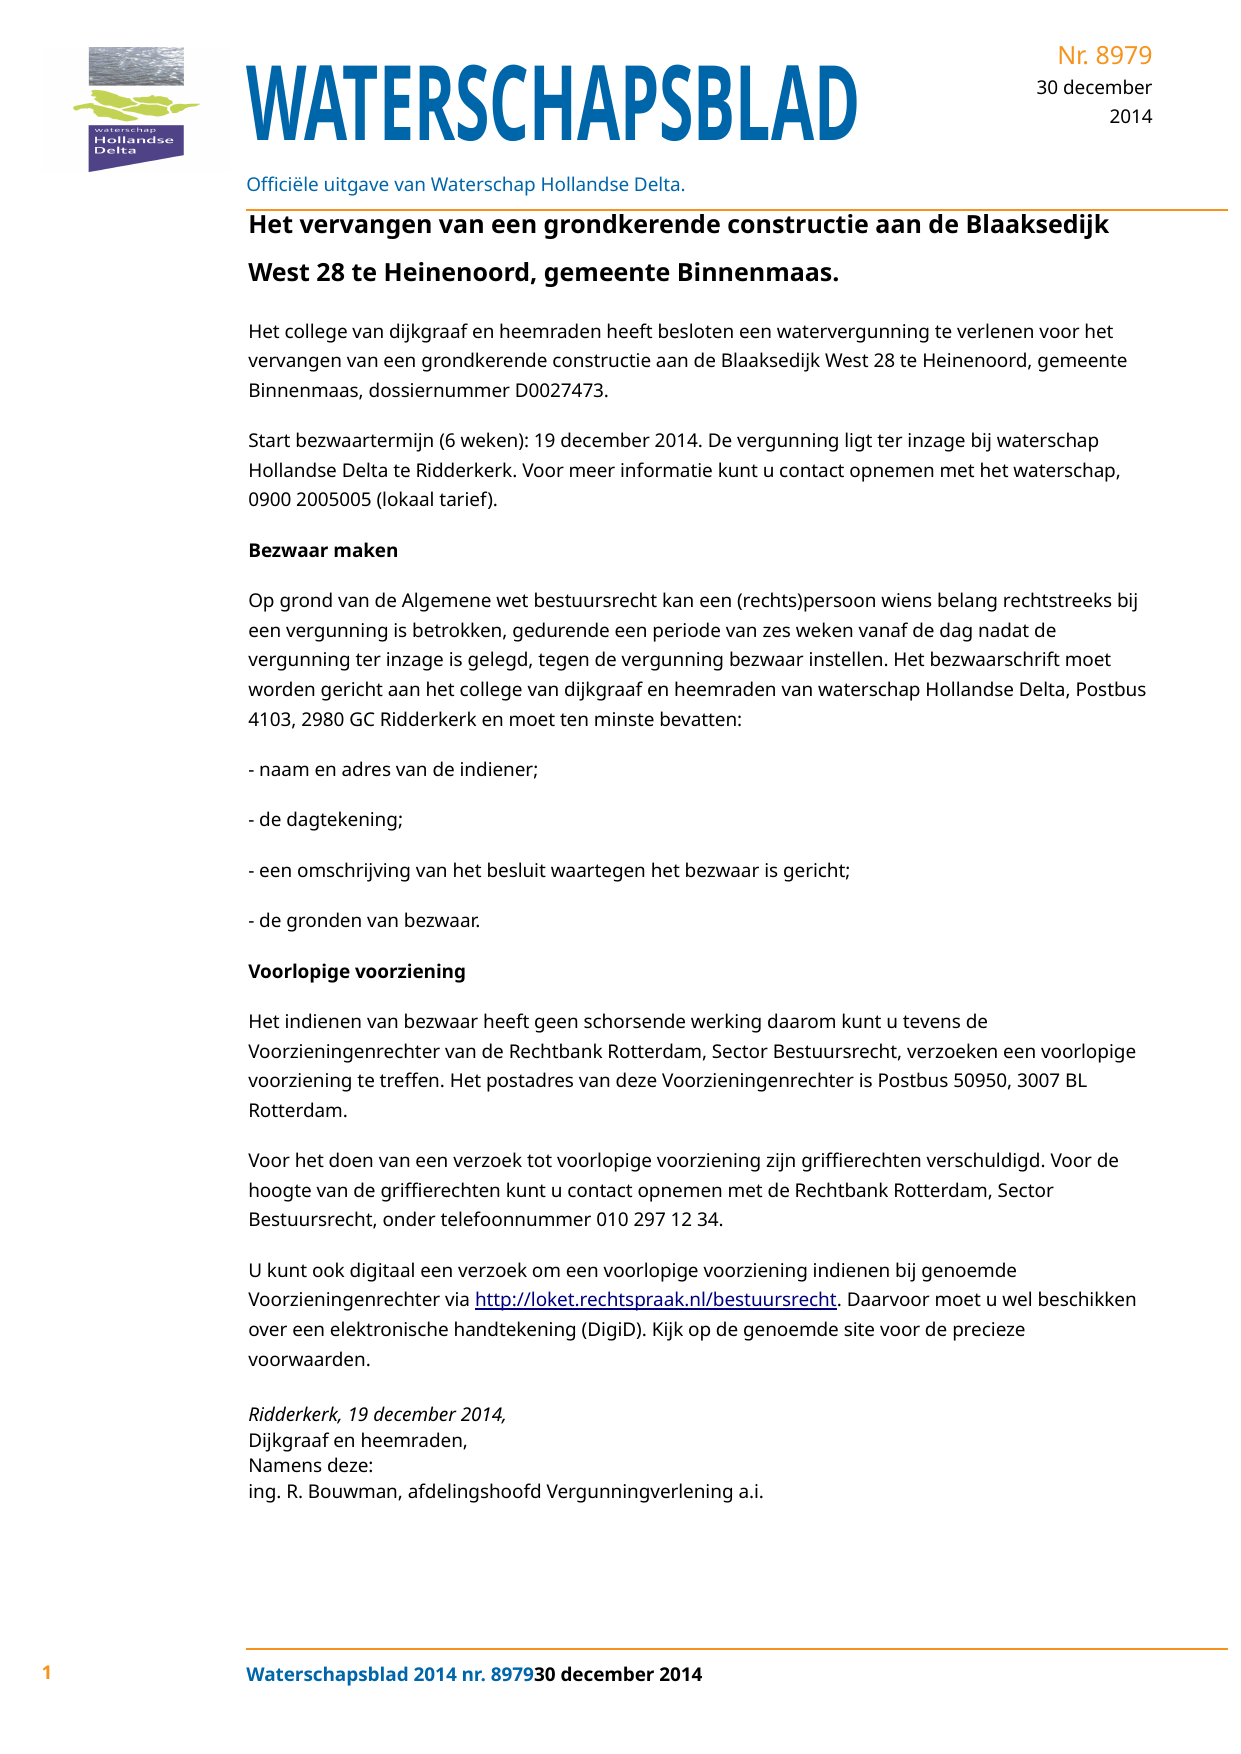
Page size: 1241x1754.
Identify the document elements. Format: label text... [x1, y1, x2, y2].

text Ridderkerk, 19 december 2014, [248, 1401, 1152, 1427]
text - naam en adres van de indiener; [248, 756, 1152, 782]
text Dijkgraaf en heemraden, [248, 1427, 1152, 1453]
text Het vervangen van een grondkerende constructie aan de Blaaksedijk West 28 te Heinenoord, gemeente Binnenmaas. [248, 211, 1152, 288]
text Het indienen van bezwaar heeft geen schorsende werking daarom kunt u tevens de Voorzieningenrechter van de Rechtbank Rotterdam, Sector Bestuursrecht, verzoeken een voorlopige voorziening te treffen. Het postadres van deze Voorzieningenrechter is Postbus 50950, 3007 BL Rotterdam. [248, 1008, 1152, 1123]
text Start bezwaartermijn (6 weken): 19 december 2014. De vergunning ligt ter inzage bij waterschap Hollandse Delta te Ridderkerk. Voor meer informatie kunt u contact opnemen met het waterschap, 0900 2005005 (lokaal tarief). [248, 427, 1152, 512]
text - de dagtekening; [248, 807, 1152, 832]
text Het college van dijkgraaf en heemraden heeft besloten een watervergunning te verlenen voor het vervangen van een grondkerende constructie aan de Blaaksedijk West 28 te Heinenoord, gemeente Binnenmaas, dossiernummer D0027473. [248, 318, 1152, 403]
text Voor het doen van een verzoek tot voorlopige voorziening zijn griffierechten verschuldigd. Voor de hoogte van de griffierechten kunt u contact opnemen met de Rechtbank Rotterdam, Sector Bestuursrecht, onder telefoonnummer 010 297 12 34. [248, 1147, 1152, 1232]
text Bezwaar maken [248, 537, 1152, 563]
text Voorlopige voorziening [248, 958, 1152, 984]
text U kunt ook digitaal een verzoek om een voorlopige voorziening indienen bij genoemde Voorzieningenrechter via http://loket.rechtspraak.nl/bestuursrecht. Daarvoor moet u wel beschikken over een elektronische handtekening (DigiD). Kijk op de genoemde site voor de precieze voorwaarden. [248, 1257, 1152, 1372]
text - de gronden van bezwaar. [248, 907, 1152, 933]
text Namens deze: [248, 1453, 1152, 1478]
text ing. R. Bouwman, afdelingshoofd Vergunningverlening a.i. [248, 1478, 1152, 1504]
picture [41, 47, 231, 172]
text Op grond van de Algemene wet bestuursrecht kan een (rechts)persoon wiens belang rechtstreeks bij een vergunning is betrokken, gedurende een periode van zes weken vanaf de dag nadat de vergunning ter inzage is gelegd, tegen de vergunning bezwaar instellen. Het bezwaarschrift moet worden gericht aan het college van dijkgraaf en heemraden van waterschap Hollandse Delta, Postbus 4103, 2980 GC Ridderkerk en moet ten minste bevatten: [248, 587, 1152, 732]
text - een omschrijving van het besluit waartegen het bezwaar is gericht; [248, 857, 1152, 883]
